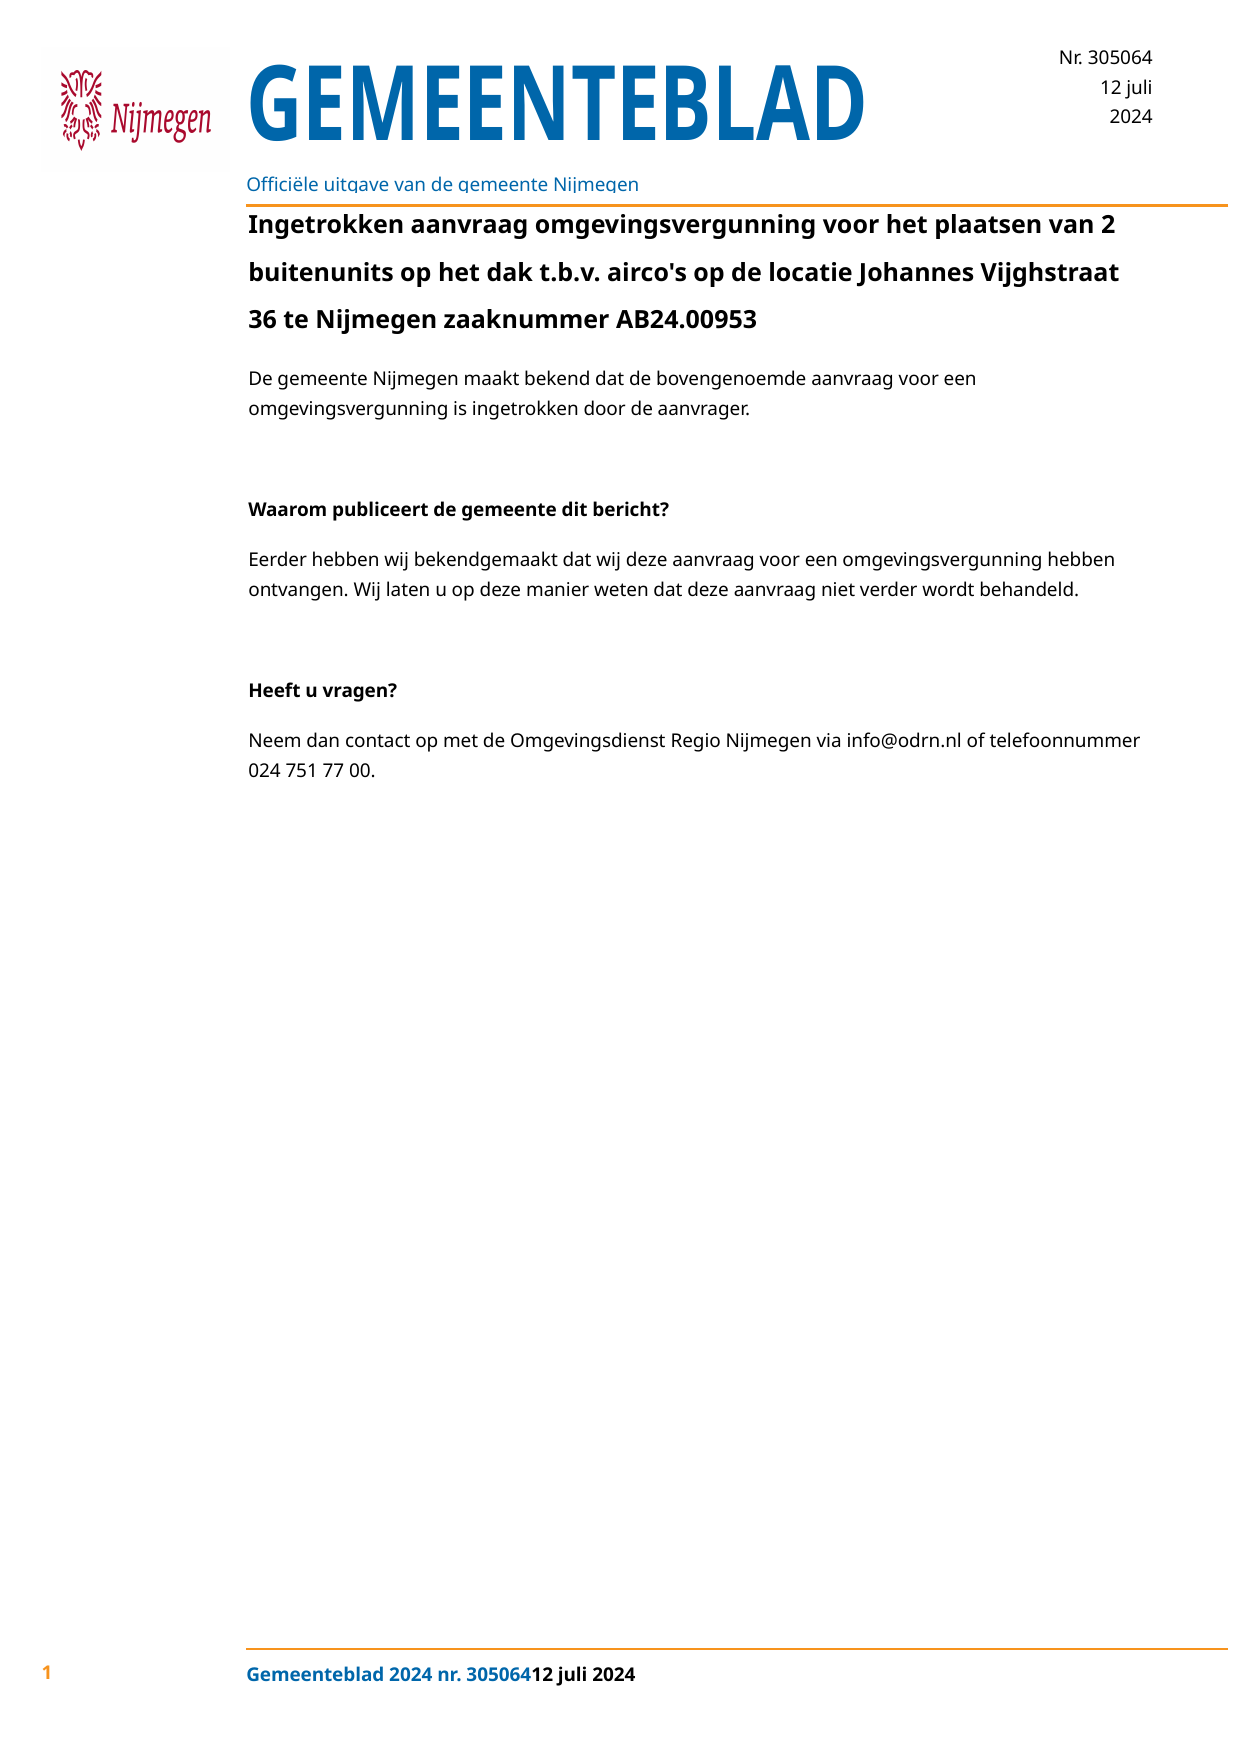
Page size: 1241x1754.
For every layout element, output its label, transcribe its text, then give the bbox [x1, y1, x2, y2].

text Eerder hebben wij bekendgemaakt dat wij deze aanvraag voor een omgevingsvergunning hebben ontvangen. Wij laten u op deze manier weten dat deze aanvraag niet verder wordt behandeld. [248, 546, 1152, 602]
text Heeft u vragen? [248, 677, 1152, 702]
text Waarom publiceert de gemeente dit bericht? [248, 496, 1152, 522]
picture [41, 47, 231, 172]
text Neem dan contact op met de Omgevingsdienst Regio Nijmegen via info@odrn.nl of telefoonnummer 024 751 77 00. [248, 727, 1152, 782]
text De gemeente Nijmegen maakt bekend dat de bovengenoemde aanvraag voor een omgevingsvergunning is ingetrokken door de aanvrager. [248, 366, 1152, 421]
text Ingetrokken aanvraag omgevingsvergunning voor het plaatsen van 2 buitenunits op het dak t.b.v. airco's op de locatie Johannes Vijghstraat 36 te Nijmegen zaaknummer AB24.00953 [248, 207, 1152, 336]
